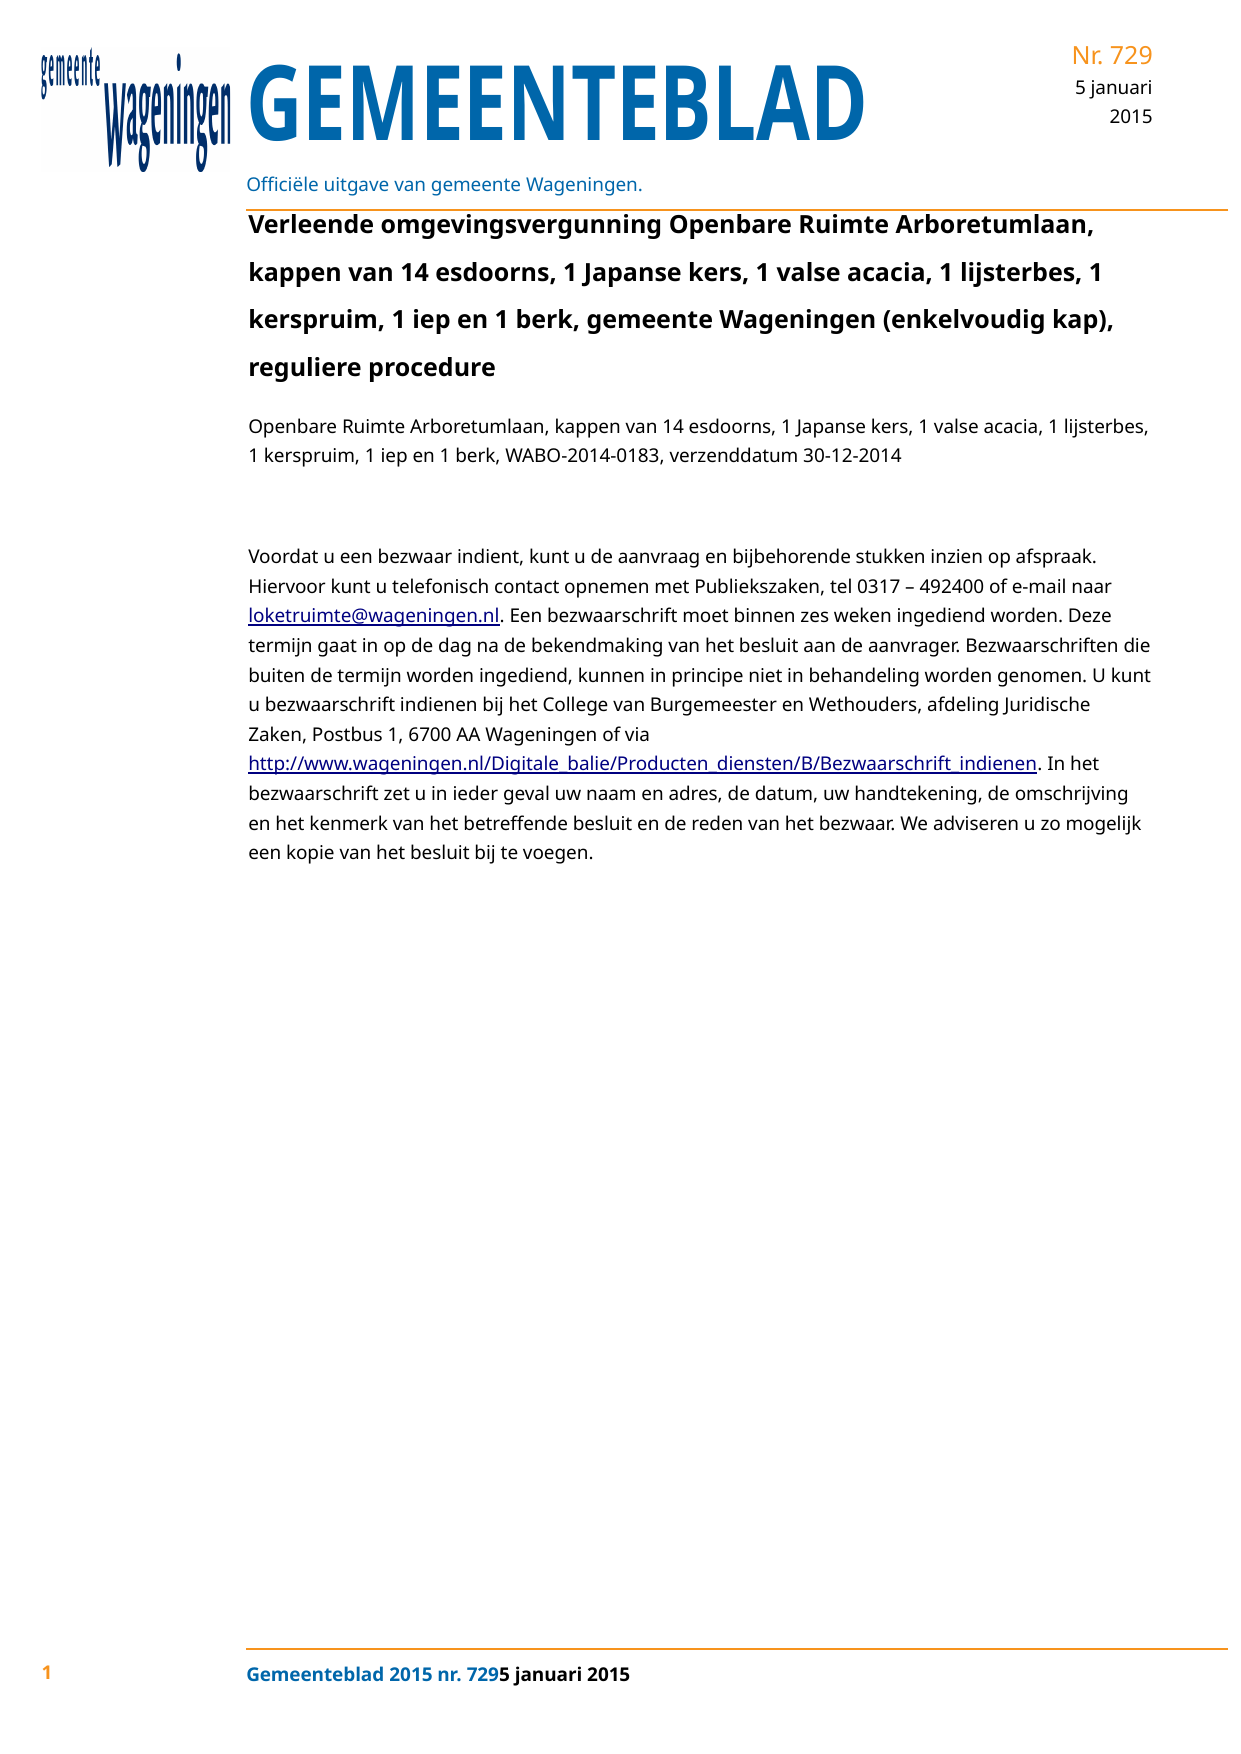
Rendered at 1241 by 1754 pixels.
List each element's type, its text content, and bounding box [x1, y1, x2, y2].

text Voordat u een bezwaar indient, kunt u de aanvraag en bijbehorende stukken inzien op afspraak. Hiervoor kunt u telefonisch contact opnemen met Publiekszaken, tel 0317 – 492400 of e-mail naar loketruimte@wageningen.nl. Een bezwaarschrift moet binnen zes weken ingediend worden. Deze termijn gaat in op de dag na de bekendmaking van het besluit aan de aanvrager. Bezwaarschriften die buiten de termijn worden ingediend, kunnen in principe niet in behandeling worden genomen. U kunt u bezwaarschrift indienen bij het College van Burgemeester en Wethouders, afdeling Juridische Zaken, Postbus 1, 6700 AA Wageningen of via http://www.wageningen.nl/Digitale_balie/Producten_diensten/B/Bezwaarschrift_indienen. In het bezwaarschrift zet u in ieder geval uw naam en adres, de datum, uw handtekening, de omschrijving en het kenmerk van het betreffende besluit en de reden van het bezwaar. We adviseren u zo mogelijk een kopie van het besluit bij te voegen. [248, 543, 1152, 865]
text Openbare Ruimte Arboretumlaan, kappen van 14 esdoorns, 1 Japanse kers, 1 valse acacia, 1 lijsterbes, 1 kerspruim, 1 iep en 1 berk, WABO-2014-0183, verzenddatum 30-12-2014 [248, 413, 1152, 468]
text Verleende omgevingsvergunning Openbare Ruimte Arboretumlaan, kappen van 14 esdoorns, 1 Japanse kers, 1 valse acacia, 1 lijsterbes, 1 kerspruim, 1 iep en 1 berk, gemeente Wageningen (enkelvoudig kap), reguliere procedure [248, 211, 1152, 384]
picture [41, 47, 231, 172]
